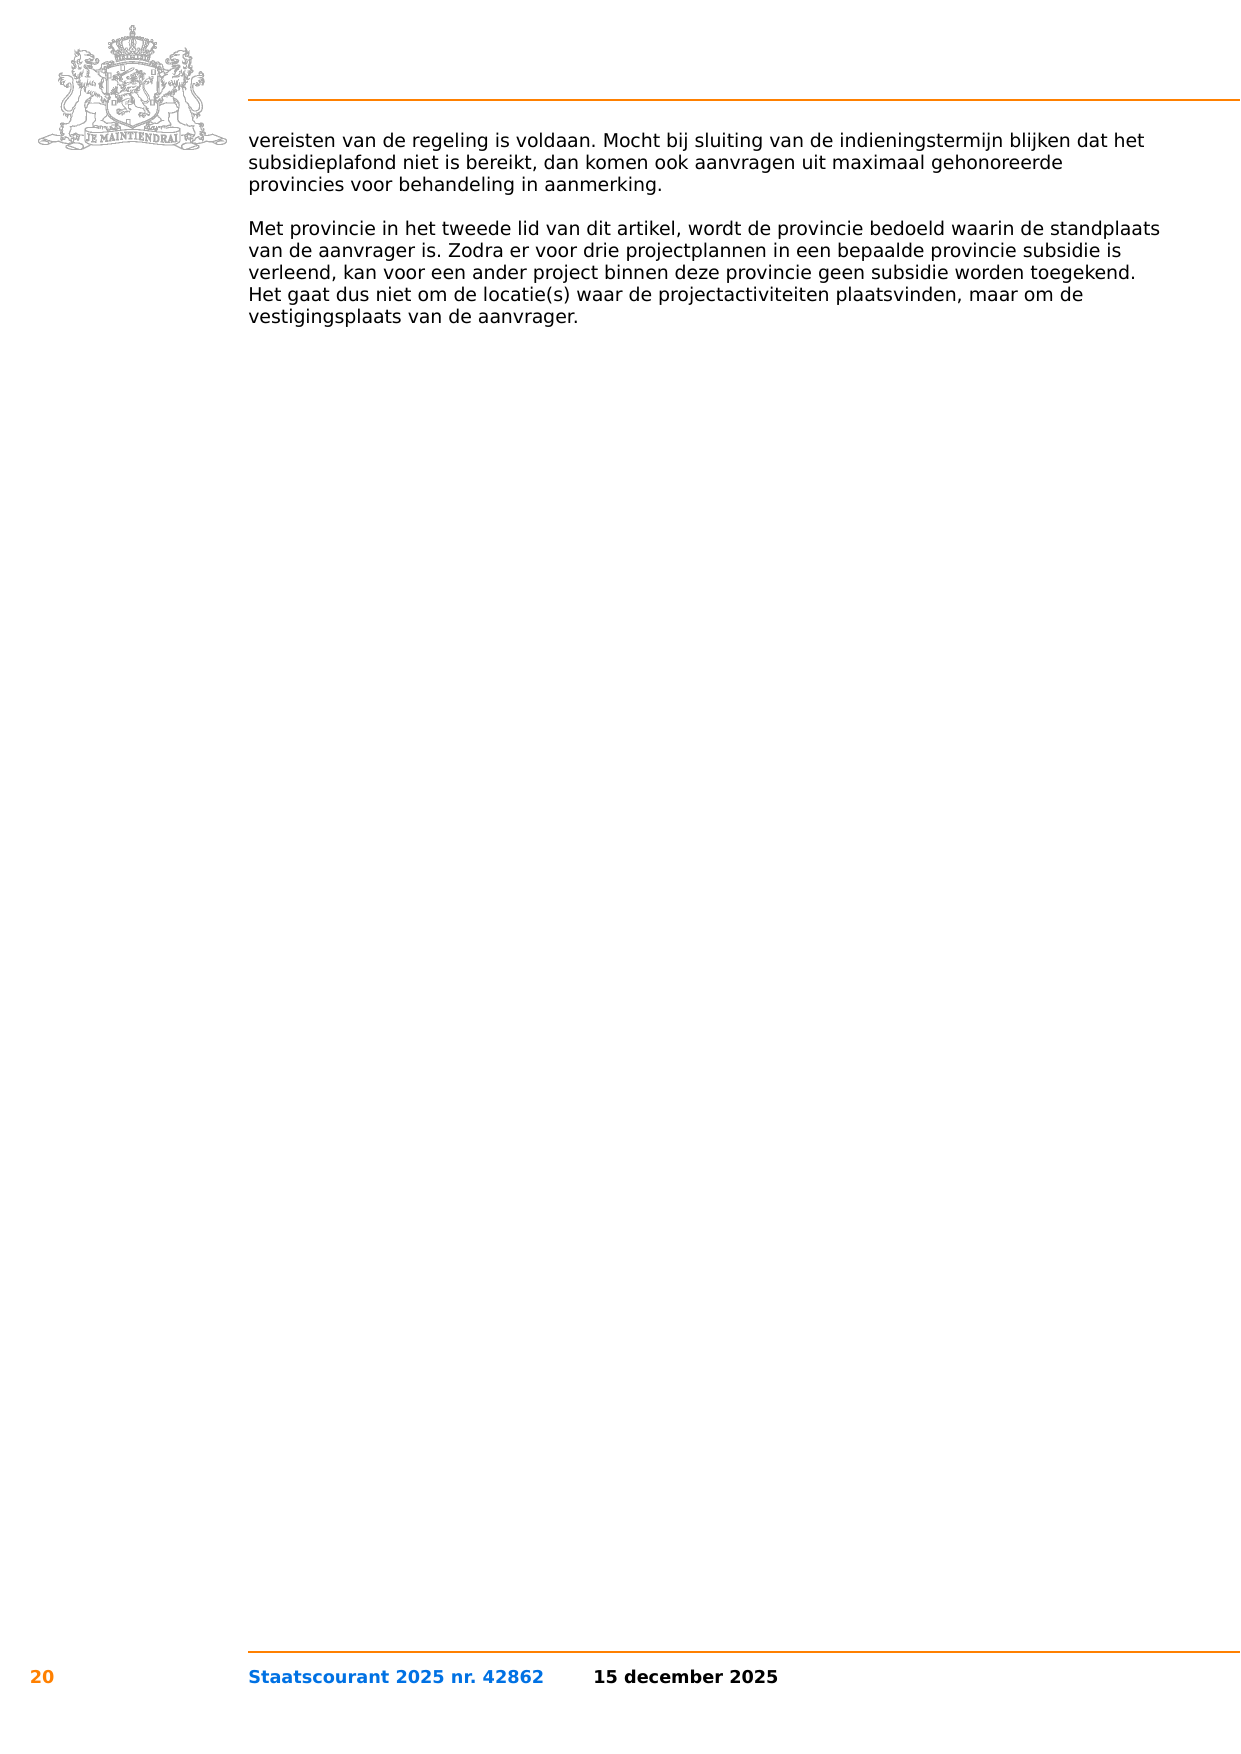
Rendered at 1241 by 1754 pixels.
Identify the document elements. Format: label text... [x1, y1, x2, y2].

text vereisten van de regeling is voldaan. Mocht bij sluiting van de indieningstermijn blijken dat het subsidieplafond niet is bereikt, dan komen ook aanvragen uit maximaal gehonoreerde provincies voor behandeling in aanmerking. [248, 130, 1163, 196]
text Met provincie in het tweede lid van dit artikel, wordt de provincie bedoeld waarin de standplaats van de aanvrager is. Zodra er voor drie projectplannen in een bepaalde provincie subsidie is verleend, kan voor een ander project binnen deze provincie geen subsidie worden toegekend. Het gaat dus niet om de locatie(s) waar de projectactiviteiten plaatsvinden, maar om de vestigingsplaats van de aanvrager. [248, 218, 1163, 328]
picture [38, 25, 227, 150]
